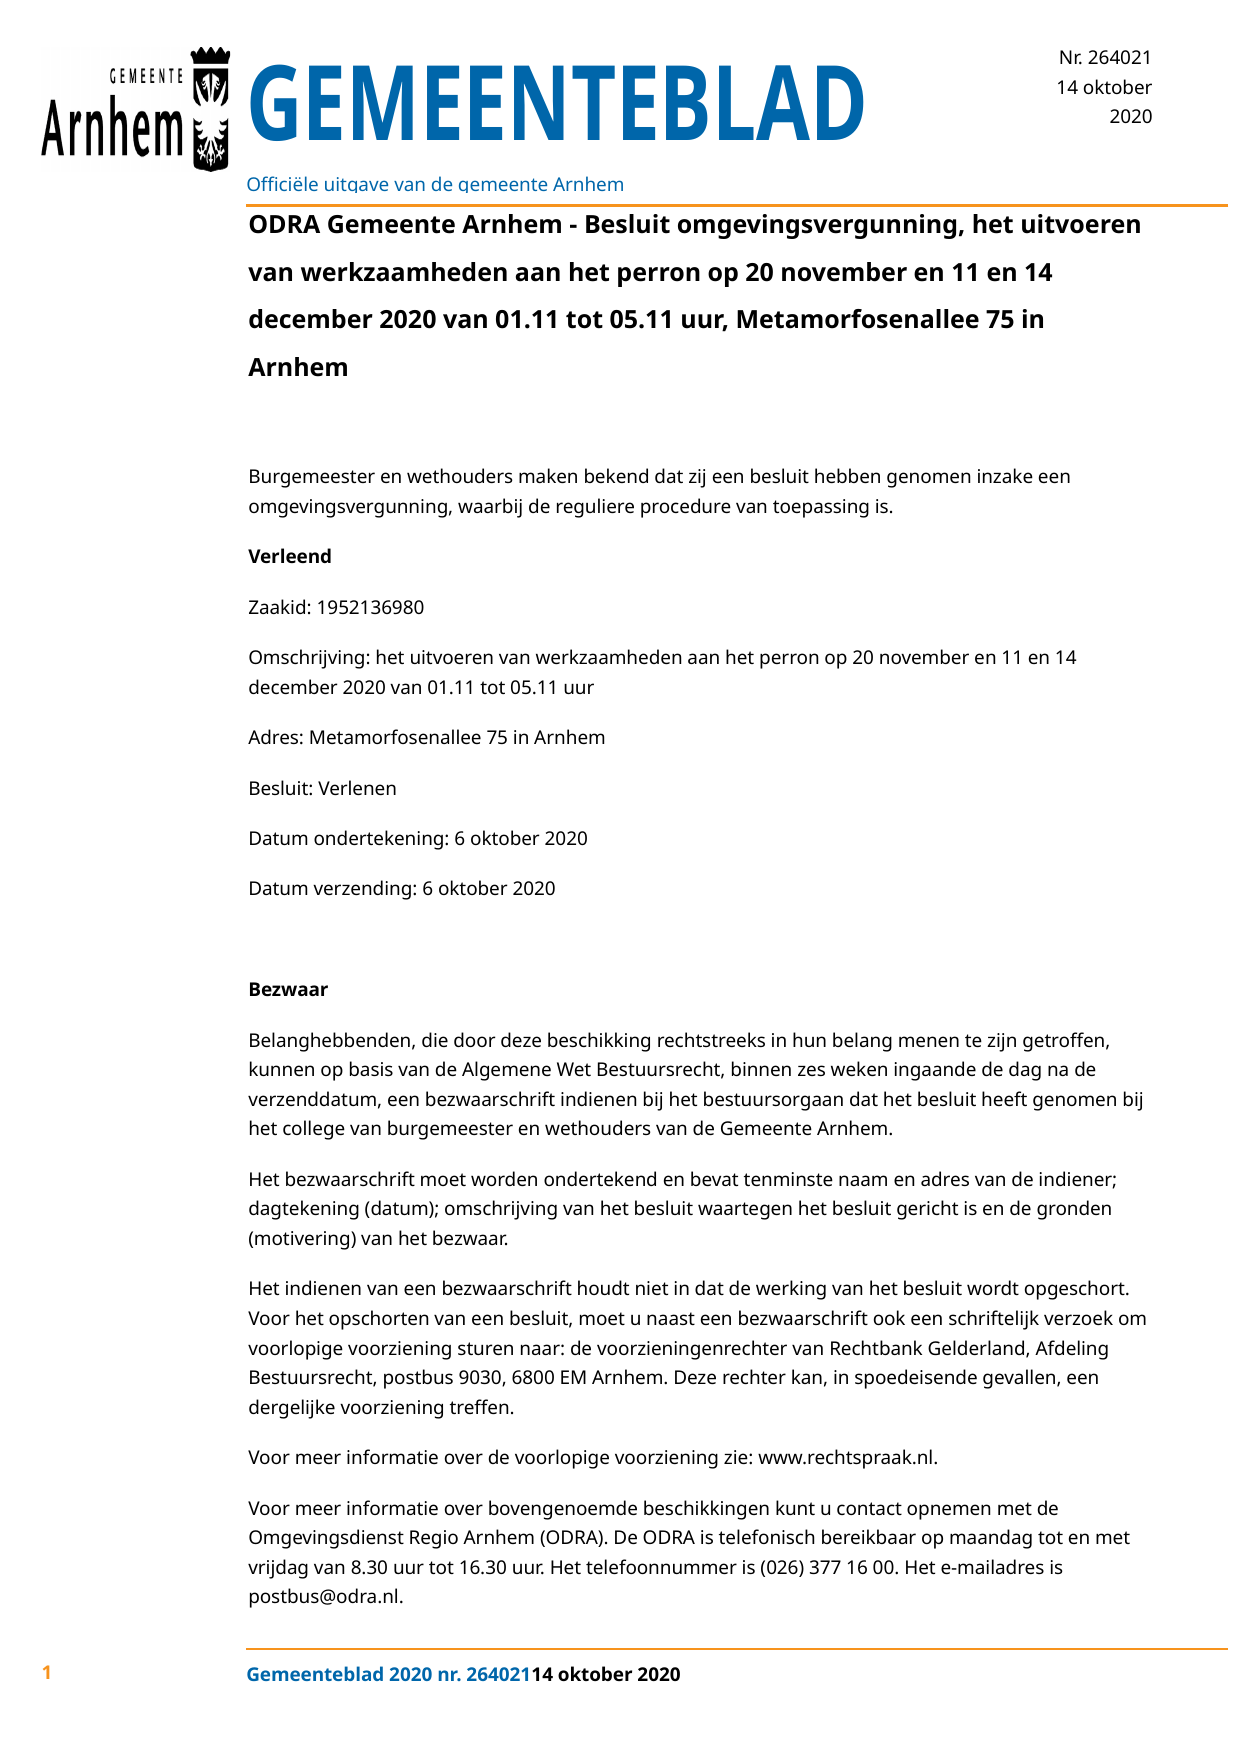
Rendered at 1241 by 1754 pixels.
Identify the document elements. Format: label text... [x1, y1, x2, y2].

text Het bezwaarschrift moet worden ondertekend en bevat tenminste naam en adres van de indiener; dagtekening (datum); omschrijving van het besluit waartegen het besluit gericht is en de gronden (motivering) van het bezwaar. [248, 1166, 1152, 1251]
text Verleend [248, 543, 1152, 569]
text Omschrijving: het uitvoeren van werkzaamheden aan het perron op 20 november en 11 en 14 december 2020 van 01.11 tot 05.11 uur [248, 644, 1152, 700]
text Besluit: Verlenen [248, 775, 1152, 801]
text Het indienen van een bezwaarschrift houdt niet in dat de werking van het besluit wordt opgeschort. Voor het opschorten van een besluit, moet u naast een bezwaarschrift ook een schriftelijk verzoek om voorlopige voorziening sturen naar: de voorzieningenrechter van Rechtbank Gelderland, Afdeling Bestuursrecht, postbus 9030, 6800 EM Arnhem. Deze rechter kan, in spoedeisende gevallen, een dergelijke voorziening treffen. [248, 1276, 1152, 1420]
text Datum ondertekening: 6 oktober 2020 [248, 825, 1152, 851]
text ODRA Gemeente Arnhem - Besluit omgevingsvergunning, het uitvoeren van werkzaamheden aan het perron op 20 november en 11 en 14 december 2020 van 01.11 tot 05.11 uur, Metamorfosenallee 75 in Arnhem [248, 207, 1152, 384]
text Bezwaar [248, 976, 1152, 1002]
text Voor meer informatie over de voorlopige voorziening zie: www.rechtspraak.nl. [248, 1444, 1152, 1470]
text Adres: Metamorfosenallee 75 in Arnhem [248, 724, 1152, 750]
text Datum verzending: 6 oktober 2020 [248, 876, 1152, 901]
text Burgemeester en wethouders maken bekend dat zij een besluit hebben genomen inzake een omgevingsvergunning, waarbij de reguliere procedure van toepassing is. [248, 463, 1152, 519]
text Belanghebbenden, die door deze beschikking rechtstreeks in hun belang menen te zijn getroffen, kunnen op basis van de Algemene Wet Bestuursrecht, binnen zes weken ingaande de dag na de verzenddatum, een bezwaarschrift indienen bij het bestuursorgaan dat het besluit heeft genomen bij het college van burgemeester en wethouders van de Gemeente Arnhem. [248, 1027, 1152, 1141]
text Zaakid: 1952136980 [248, 594, 1152, 620]
text Voor meer informatie over bovengenoemde beschikkingen kunt u contact opnemen met de Omgevingsdienst Regio Arnhem (ODRA). De ODRA is telefonisch bereikbaar op maandag tot en met vrijdag van 8.30 uur tot 16.30 uur. Het telefoonnummer is (026) 377 16 00. Het e-mailadres is postbus@odra.nl. [248, 1495, 1152, 1609]
picture [41, 47, 231, 172]
